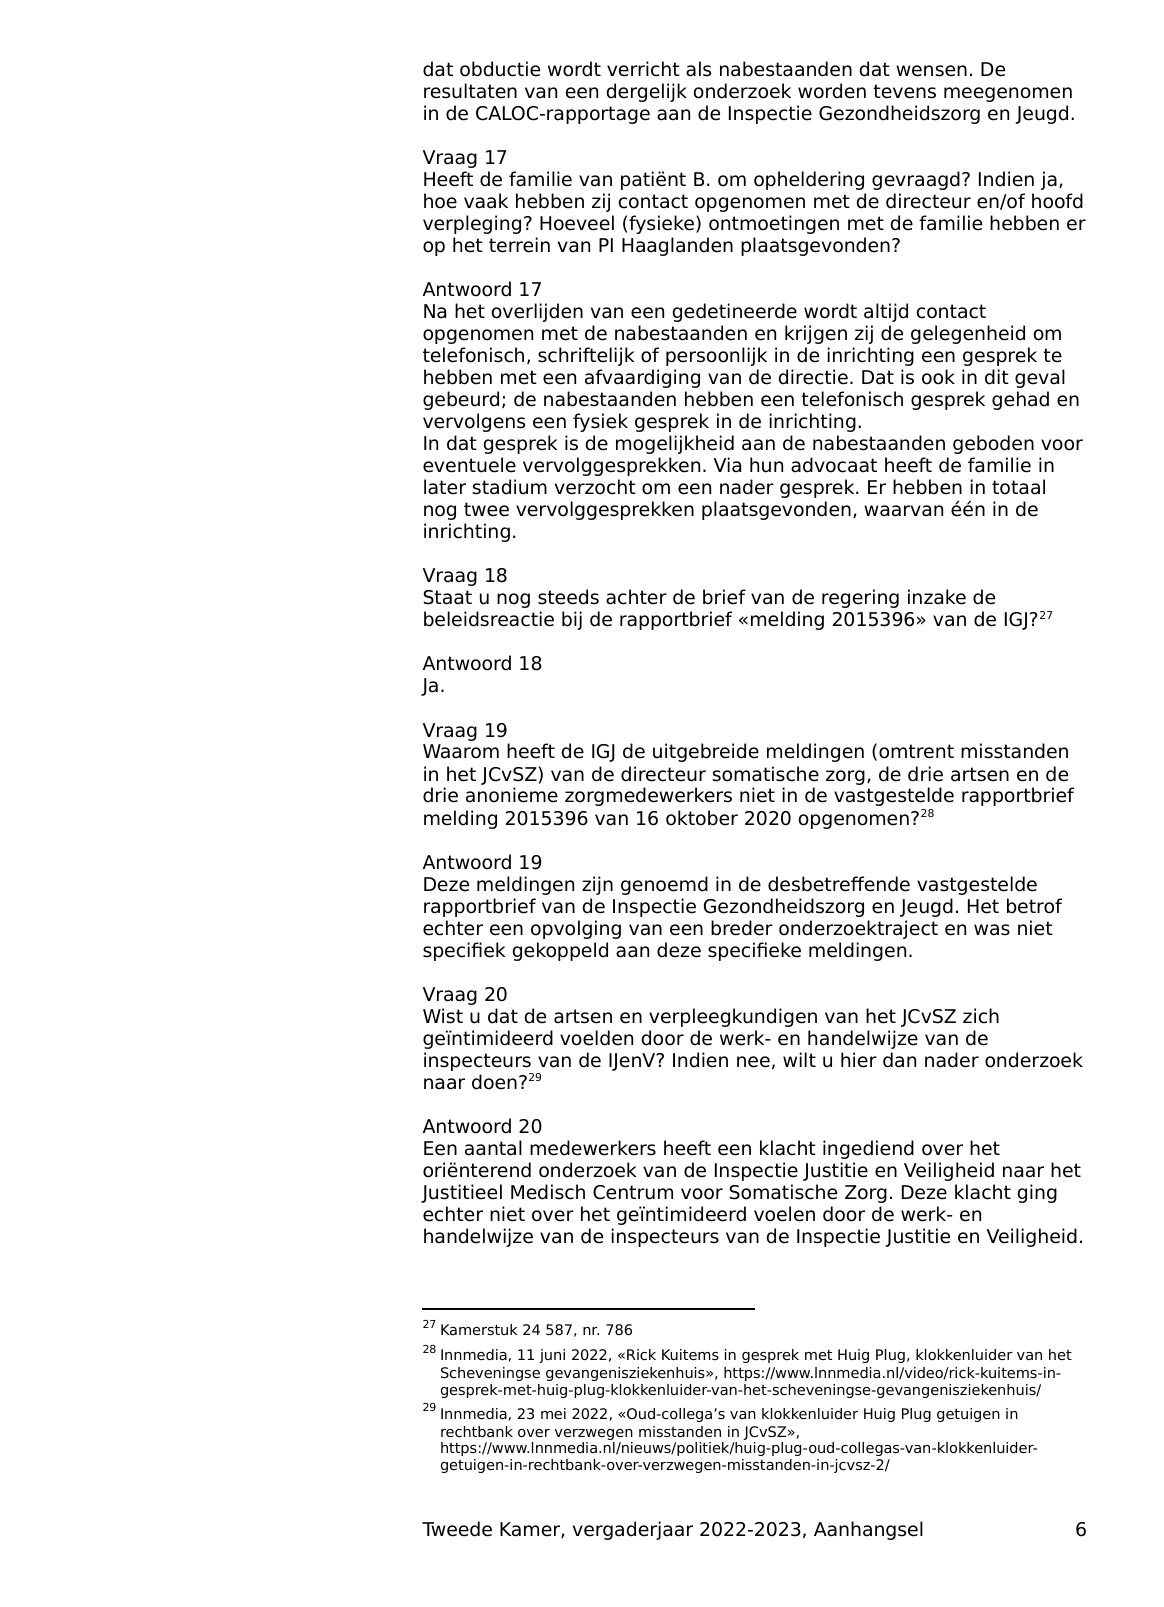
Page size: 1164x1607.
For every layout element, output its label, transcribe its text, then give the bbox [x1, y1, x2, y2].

text Antwoord 20 [422, 1116, 1087, 1138]
text Antwoord 17 [422, 279, 1087, 301]
text Staat u nog steeds achter de brief van de regering inzake de beleidsreactie bij de rapportbrief «melding 2015396» van de IGJ? [422, 587, 1087, 631]
text Een aantal medewerkers heeft een klacht ingediend over het oriënterend onderzoek van de Inspectie Justitie en Veiligheid naar het Justitieel Medisch Centrum voor Somatische Zorg. Deze klacht ging echter niet over het geïntimideerd voelen door de werk- en handelwijze van de inspecteurs van de Inspectie Justitie en Veiligheid. [422, 1138, 1087, 1248]
text Vraag 17 [422, 147, 1087, 169]
text Kamerstuk 24 587, nr. 786 [422, 1318, 1087, 1340]
text Vraag 18 [422, 565, 1087, 587]
text Innmedia, 11 juni 2022, «Rick Kuitems in gesprek met Huig Plug, klokkenluider van het Scheveningse gevangenisziekenhuis», https://www.lnnmedia.nl/video/rick-kuitems-in-gesprek-met-huig-plug-klokkenluider-van-het-scheveningse-gevangenisziekenhuis/ [422, 1343, 1087, 1399]
text Antwoord 19 [422, 852, 1087, 873]
text Wist u dat de artsen en verpleegkundigen van het JCvSZ zich geïntimideerd voelden door de werk- en handelwijze van de inspecteurs van de IJenV? Indien nee, wilt u hier dan nader onderzoek naar doen? [422, 1006, 1087, 1093]
text Vraag 20 [422, 984, 1087, 1006]
text Waarom heeft de IGJ de uitgebreide meldingen (omtrent misstanden in het JCvSZ) van de directeur somatische zorg, de drie artsen en de drie anonieme zorgmedewerkers niet in de vastgestelde rapportbrief melding 2015396 van 16 oktober 2020 opgenomen? [422, 741, 1087, 829]
text In dat gesprek is de mogelijkheid aan de nabestaanden geboden voor eventuele vervolggesprekken. Via hun advocaat heeft de familie in later stadium verzocht om een nader gesprek. Er hebben in totaal nog twee vervolggesprekken plaatsgevonden, waarvan één in de inrichting. [422, 433, 1087, 543]
text Deze meldingen zijn genoemd in de desbetreffende vastgestelde rapportbrief van de Inspectie Gezondheidszorg en Jeugd. Het betrof echter een opvolging van een breder onderzoektraject en was niet specifiek gekoppeld aan deze specifieke meldingen. [422, 873, 1087, 961]
text Antwoord 18 [422, 653, 1087, 675]
text dat obductie wordt verricht als nabestaanden dat wensen. De resultaten van een dergelijk onderzoek worden tevens meegenomen in de CALOC-rapportage aan de Inspectie Gezondheidszorg en Jeugd. [422, 59, 1087, 125]
text Ja. [422, 675, 1087, 697]
text Innmedia, 23 mei 2022, «Oud-collega’s van klokkenluider Huig Plug getuigen in rechtbank over verzwegen misstanden in JCvSZ», https://www.lnnmedia.nl/nieuws/politiek/huig-plug-oud-collegas-van-klokkenluider-getuigen-in-rechtbank-over-verzwegen-misstanden-in-jcvsz-2/ [422, 1402, 1087, 1474]
text Heeft de familie van patiënt B. om opheldering gevraagd? Indien ja, hoe vaak hebben zij contact opgenomen met de directeur en/of hoofd verpleging? Hoeveel (fysieke) ontmoetingen met de familie hebben er op het terrein van PI Haaglanden plaatsgevonden? [422, 169, 1087, 257]
text Vraag 19 [422, 719, 1087, 741]
text Na het overlijden van een gedetineerde wordt altijd contact opgenomen met de nabestaanden en krijgen zij de gelegenheid om telefonisch, schriftelijk of persoonlijk in de inrichting een gesprek te hebben met een afvaardiging van de directie. Dat is ook in dit geval gebeurd; de nabestaanden hebben een telefonisch gesprek gehad en vervolgens een fysiek gesprek in de inrichting. [422, 301, 1087, 433]
